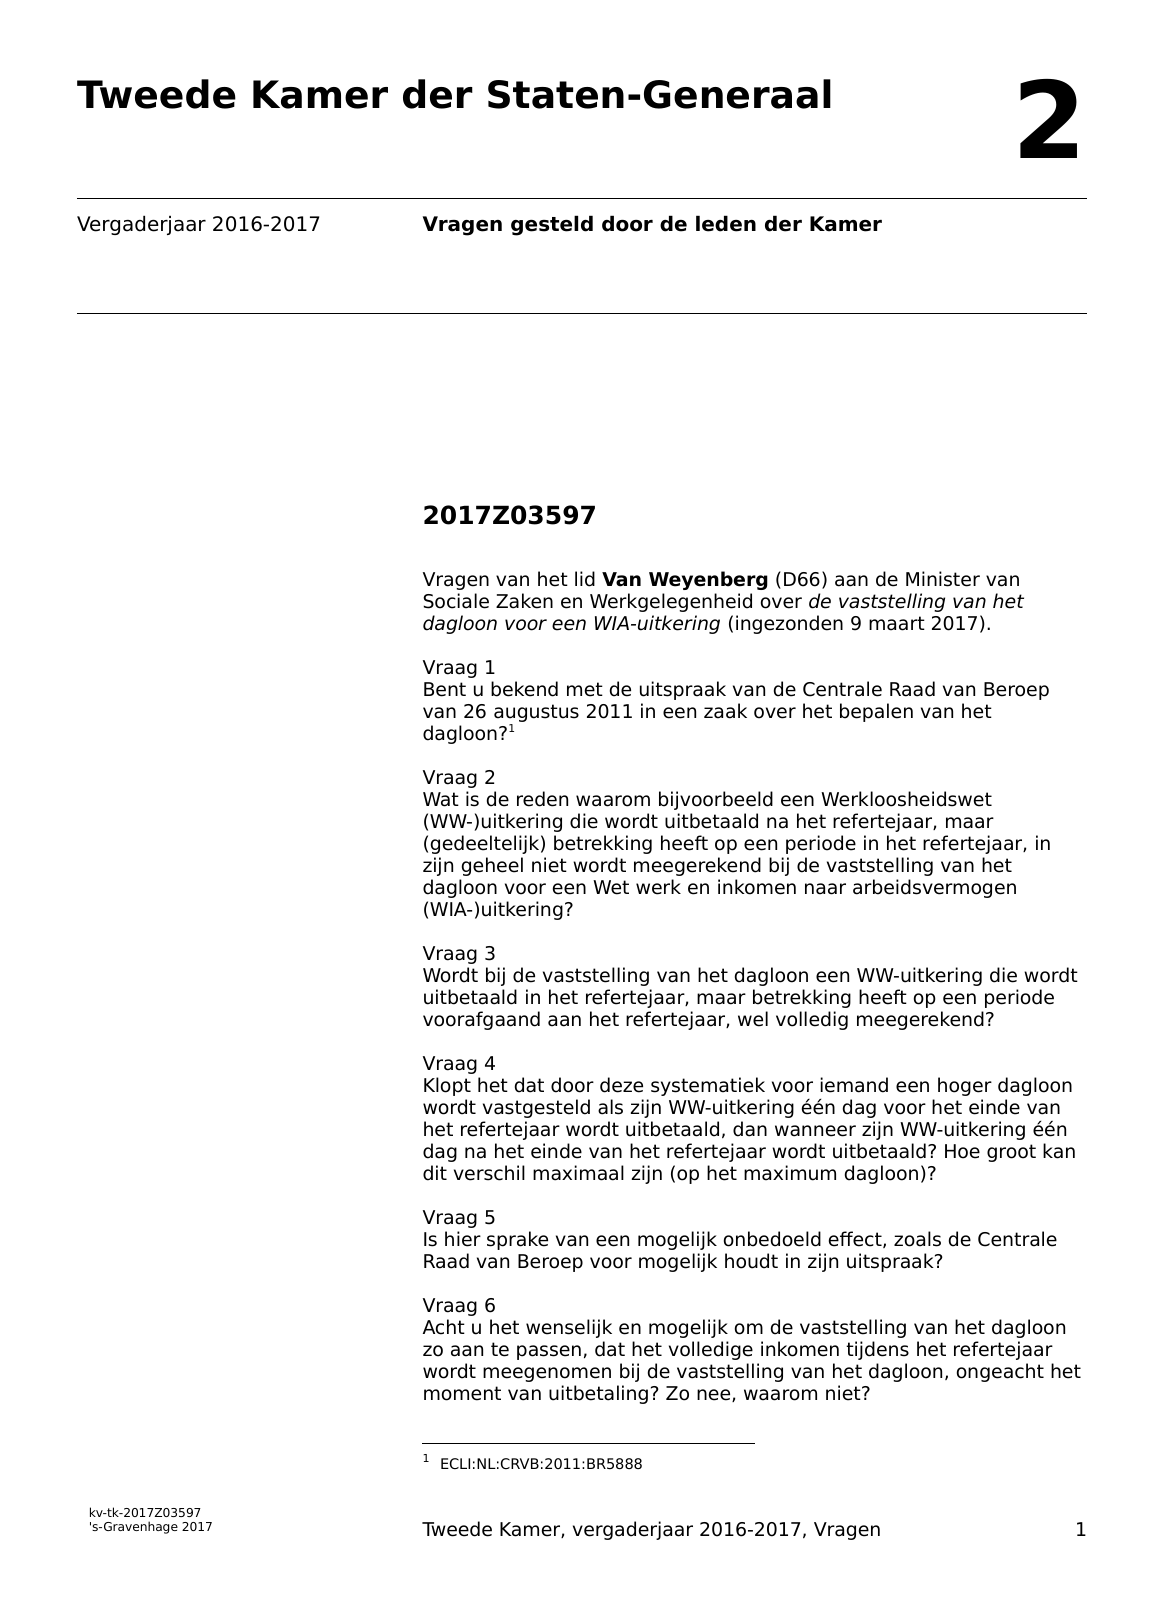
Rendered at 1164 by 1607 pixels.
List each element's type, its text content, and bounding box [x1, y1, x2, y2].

text Vraag 1 [422, 657, 1087, 679]
text kv-tk-2017Z03597 [88, 1506, 323, 1520]
text Wat is de reden waarom bijvoorbeeld een Werkloosheidswet (WW-)uitkering die wordt uitbetaald na het refertejaar, maar (gedeeltelijk) betrekking heeft op een periode in het refertejaar, in zijn geheel niet wordt meegerekend bij de vaststelling van het dagloon voor een Wet werk en inkomen naar arbeidsvermogen (WIA-)uitkering? [422, 789, 1087, 921]
text Vraag 3 [422, 943, 1087, 965]
table_cell Vragen gesteld door de leden der Kamer [422, 199, 1087, 313]
text 's-Gravenhage 2017 [88, 1520, 323, 1534]
text Vraag 5 [422, 1207, 1087, 1229]
table_header Tweede Kamer der Staten-Generaal [77, 59, 886, 198]
table_header 2 [886, 59, 1087, 198]
text 2017Z03597 [422, 501, 1087, 531]
text Klopt het dat door deze systematiek voor iemand een hoger dagloon wordt vastgesteld als zijn WW-uitkering één dag voor het einde van het refertejaar wordt uitbetaald, dan wanneer zijn WW-uitkering één dag na het einde van het refertejaar wordt uitbetaald? Hoe groot kan dit verschil maximaal zijn (op het maximum dagloon)? [422, 1075, 1087, 1185]
text Vraag 6 [422, 1295, 1087, 1317]
text Is hier sprake van een mogelijk onbedoeld effect, zoals de Centrale Raad van Beroep voor mogelijk houdt in zijn uitspraak? [422, 1229, 1087, 1273]
text Wordt bij de vaststelling van het dagloon een WW-uitkering die wordt uitbetaald in het refertejaar, maar betrekking heeft op een periode voorafgaand aan het refertejaar, wel volledig meegerekend? [422, 965, 1087, 1031]
text Acht u het wenselijk en mogelijk om de vaststelling van het dagloon zo aan te passen, dat het volledige inkomen tijdens het refertejaar wordt meegenomen bij de vaststelling van het dagloon, ongeacht het moment van uitbetaling? Zo nee, waarom niet? [422, 1317, 1087, 1405]
text Vraag 2 [422, 767, 1087, 789]
text Vraag 4 [422, 1053, 1087, 1075]
text ECLI:NL:CRVB:2011:BR5888 [422, 1452, 1087, 1474]
text Vragen van het lid Van Weyenberg (D66) aan de Minister van Sociale Zaken en Werkgelegenheid over de vaststelling van het dagloon voor een WIA-uitkering (ingezonden 9 maart 2017). [422, 569, 1087, 635]
table_cell Vergaderjaar 2016-2017 [77, 199, 422, 313]
text Bent u bekend met de uitspraak van de Centrale Raad van Beroep van 26 augustus 2011 in een zaak over het bepalen van het dagloon? [422, 679, 1087, 745]
